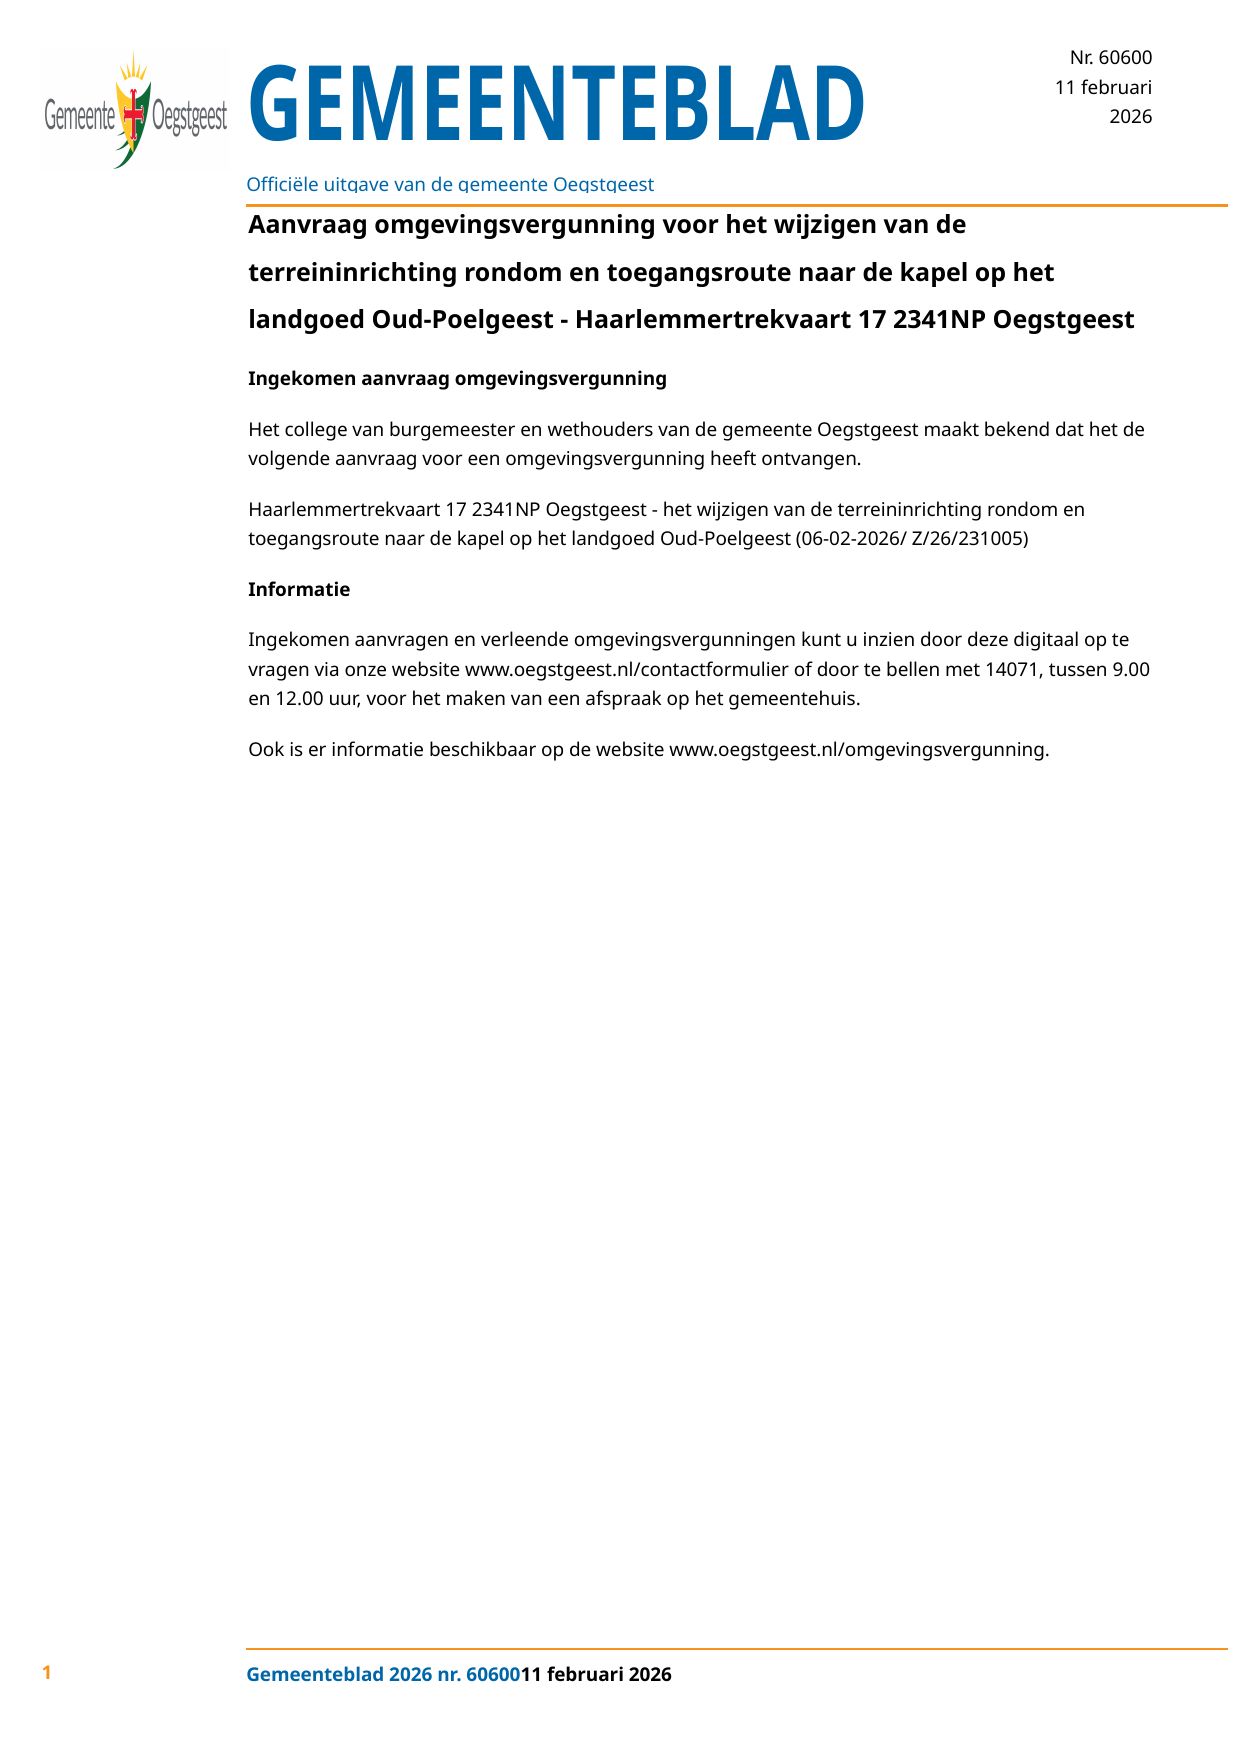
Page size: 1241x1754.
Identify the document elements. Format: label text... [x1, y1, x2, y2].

text Ingekomen aanvraag omgevingsvergunning [248, 366, 1152, 391]
text Informatie [248, 576, 1152, 602]
picture [41, 47, 231, 172]
text Haarlemmertrekvaart 17 2341NP Oegstgeest - het wijzigen van de terreininrichting rondom en toegangsroute naar de kapel op het landgoed Oud-Poelgeest (06-02-2026/ Z/26/231005) [248, 496, 1152, 551]
text Aanvraag omgevingsvergunning voor het wijzigen van de terreininrichting rondom en toegangsroute naar de kapel op het landgoed Oud-Poelgeest - Haarlemmertrekvaart 17 2341NP Oegstgeest [248, 207, 1152, 336]
text Ingekomen aanvragen en verleende omgevingsvergunningen kunt u inzien door deze digitaal op te vragen via onze website www.oegstgeest.nl/contactformulier of door te bellen met 14071, tussen 9.00 en 12.00 uur, voor het maken van een afspraak op het gemeentehuis. [248, 626, 1152, 711]
text Ook is er informatie beschikbaar op de website www.oegstgeest.nl/omgevingsvergunning. [248, 736, 1152, 762]
text Het college van burgemeester en wethouders van de gemeente Oegstgeest maakt bekend dat het de volgende aanvraag voor een omgevingsvergunning heeft ontvangen. [248, 416, 1152, 471]
